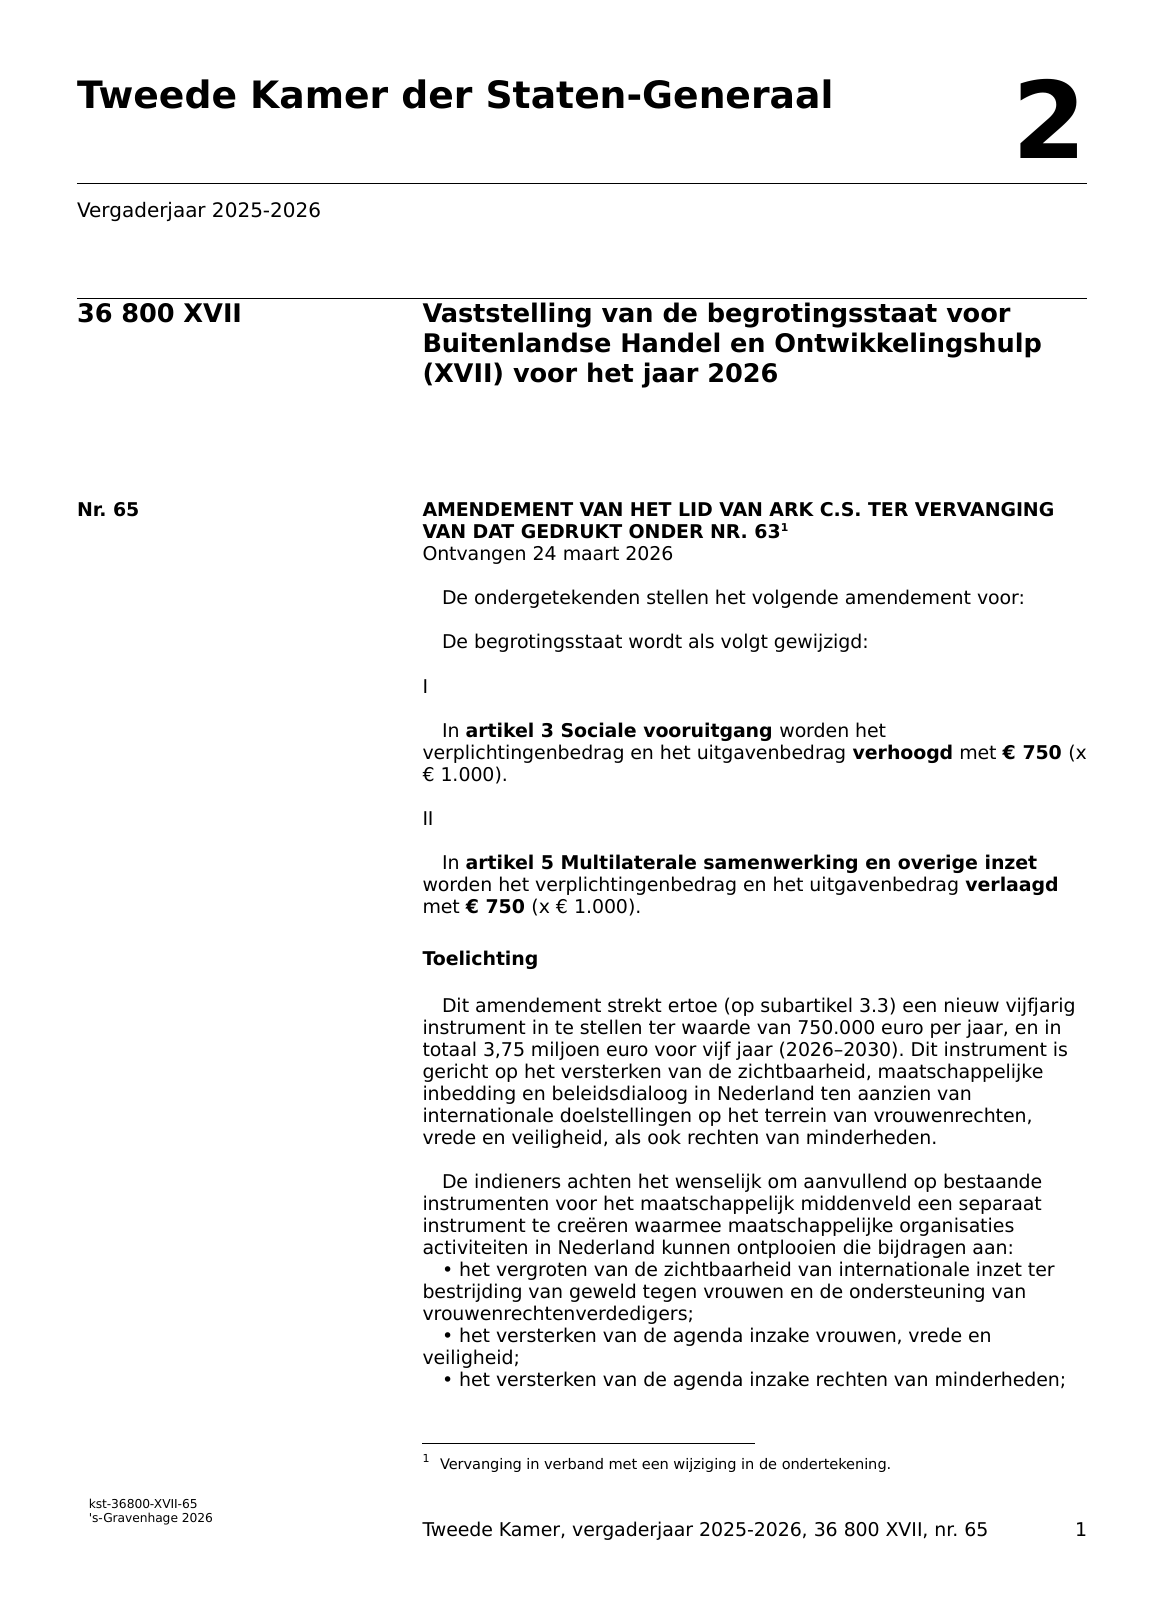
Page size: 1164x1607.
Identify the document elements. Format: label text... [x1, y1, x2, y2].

subtitle Nr. 65 AMENDEMENT VAN HET LID VAN ARK C.S. TER VERVANGING VAN DAT GEDRUKT ONDER NR. 63 [77, 499, 1087, 543]
subtitle Toelichting [422, 948, 1087, 970]
text De begrotingsstaat wordt als volgt gewijzigd: [422, 631, 1087, 653]
text Dit amendement strekt ertoe (op subartikel 3.3) een nieuw vijfjarig instrument in te stellen ter waarde van 750.000 euro per jaar, en in totaal 3,75 miljoen euro voor vijf jaar (2026–2030). Dit instrument is gericht op het versterken van de zichtbaarheid, maatschappelijke inbedding en beleidsdialoog in Nederland ten aanzien van internationale doelstellingen op het terrein van vrouwenrechten, vrede en veiligheid, als ook rechten van minderheden. [422, 995, 1087, 1149]
text • het vergroten van de zichtbaarheid van internationale inzet ter bestrijding van geweld tegen vrouwen en de ondersteuning van vrouwenrechtenverdedigers; [422, 1259, 1087, 1325]
table_header Tweede Kamer der Staten-Generaal [77, 59, 886, 183]
text De ondergetekenden stellen het volgende amendement voor: [422, 587, 1087, 609]
text Ontvangen 24 maart 2026 [422, 543, 1087, 565]
text 's-Gravenhage 2026 [88, 1511, 323, 1525]
text De indieners achten het wenselijk om aanvullend op bestaande instrumenten voor het maatschappelijk middenveld een separaat instrument te creëren waarmee maatschappelijke organisaties activiteiten in Nederland kunnen ontplooien die bijdragen aan: [422, 1171, 1087, 1259]
text In artikel 5 Multilaterale samenwerking en overige inzet worden het verplichtingenbedrag en het uitgavenbedrag verlaagd met € 750 (x € 1.000). [422, 852, 1087, 918]
text • het versterken van de agenda inzake rechten van minderheden; [422, 1369, 1087, 1391]
table_header 2 [886, 59, 1087, 183]
text In artikel 3 Sociale vooruitgang worden het verplichtingenbedrag en het uitgavenbedrag verhoogd met € 750 (x € 1.000). [422, 720, 1087, 786]
table_cell Vergaderjaar 2025-2026 [77, 184, 1087, 298]
text Vervanging in verband met een wijziging in de ondertekening. [422, 1452, 1087, 1474]
text I [422, 676, 1087, 697]
subtitle 36 800 XVII Vaststelling van de begrotingsstaat voor Buitenlandse Handel en Ontwikkelingshulp (XVII) voor het jaar 2026 [77, 299, 1087, 388]
text II [422, 808, 1087, 830]
text kst-36800-XVII-65 [88, 1497, 323, 1511]
text • het versterken van de agenda inzake vrouwen, vrede en veiligheid; [422, 1325, 1087, 1369]
